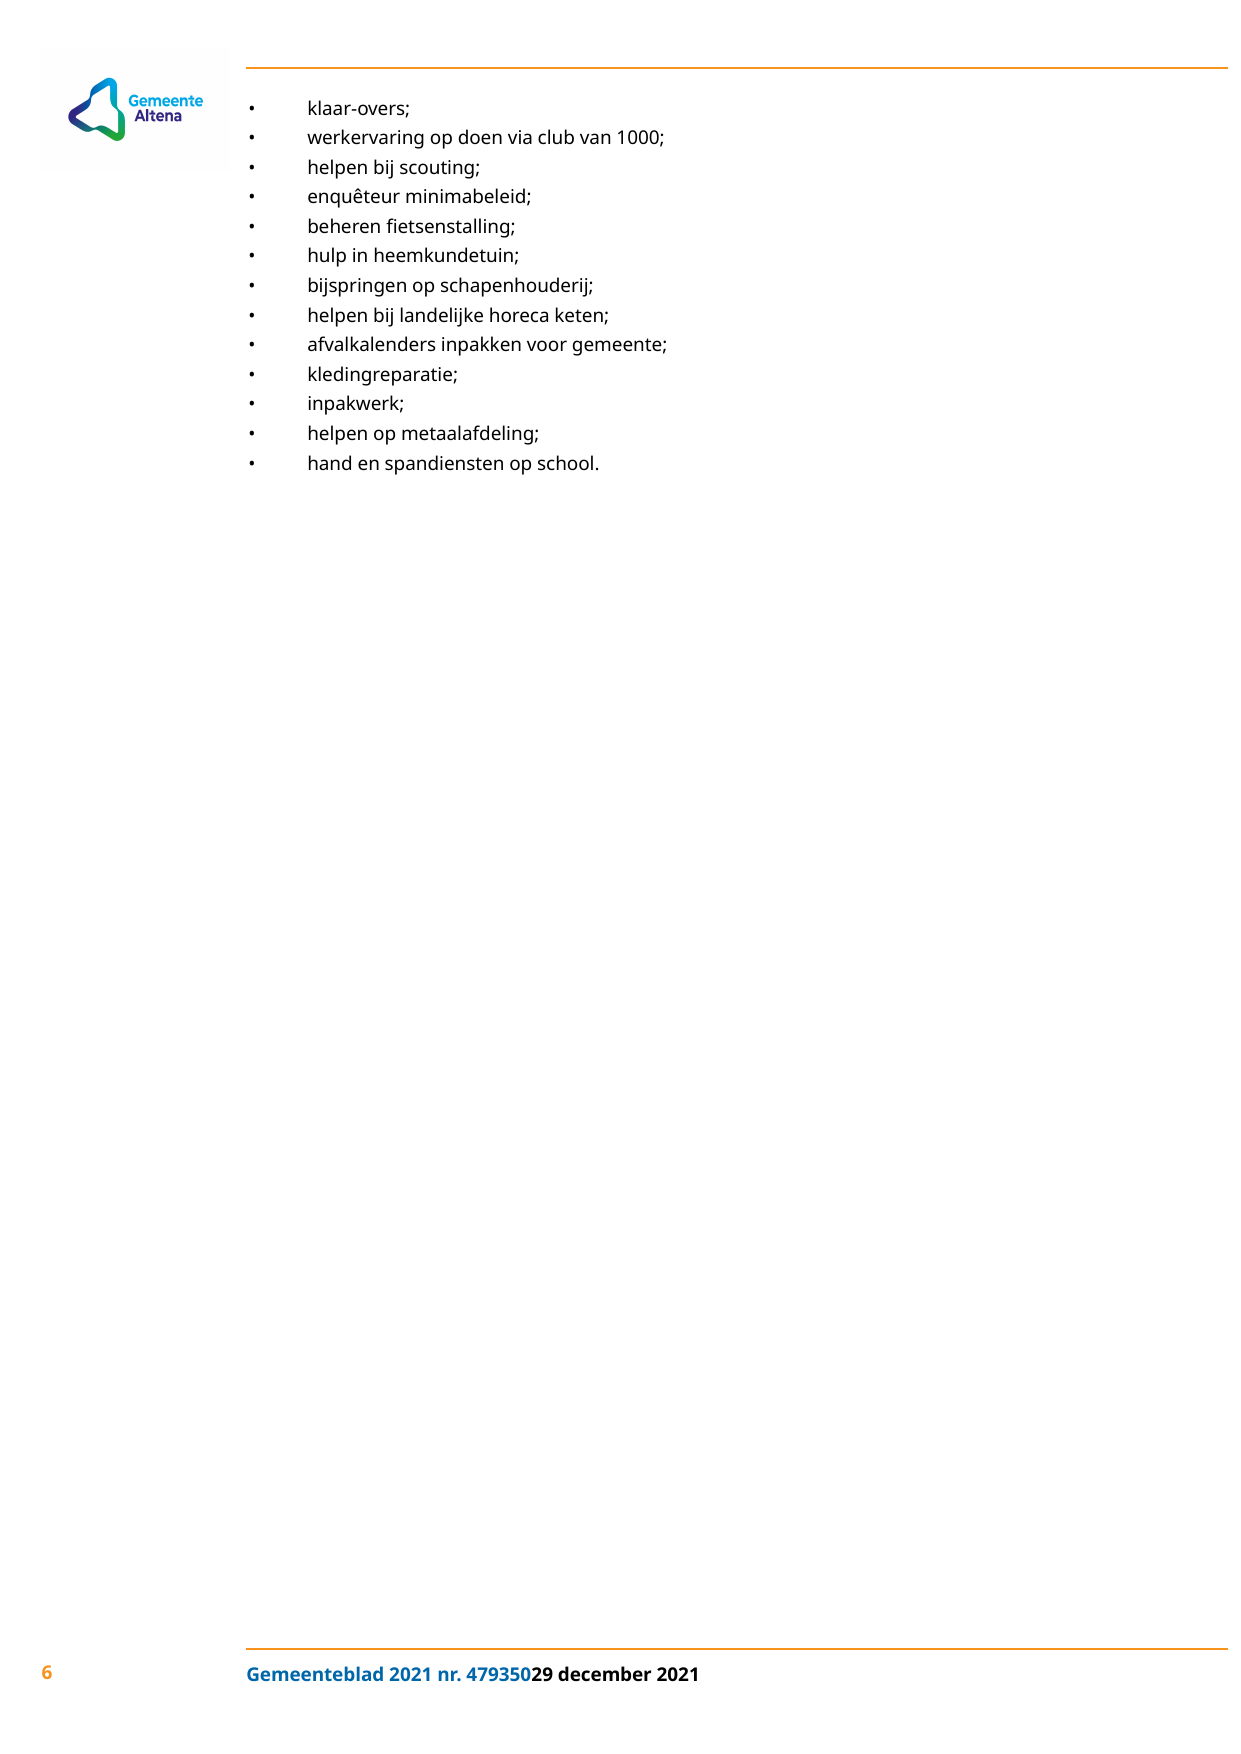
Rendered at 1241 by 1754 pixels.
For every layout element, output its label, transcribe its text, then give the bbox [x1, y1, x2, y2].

list klaar-overs; [248, 95, 1152, 121]
list enquêteur minimabeleid; [248, 183, 1152, 209]
list inpakwerk; [248, 391, 1152, 416]
list helpen bij scouting; [248, 154, 1152, 180]
list bijspringen op schapenhouderij; [248, 272, 1152, 298]
list kledingreparatie; [248, 361, 1152, 387]
list beheren fietsenstalling; [248, 213, 1152, 239]
list hand en spandiensten op school. [248, 450, 1152, 476]
list helpen bij landelijke horeca keten; [248, 302, 1152, 328]
list afvalkalenders inpakken voor gemeente; [248, 331, 1152, 357]
list helpen op metaalafdeling; [248, 420, 1152, 446]
list hulp in heemkundetuin; [248, 243, 1152, 268]
picture [41, 47, 231, 172]
list werkervaring op doen via club van 1000; [248, 124, 1152, 150]
